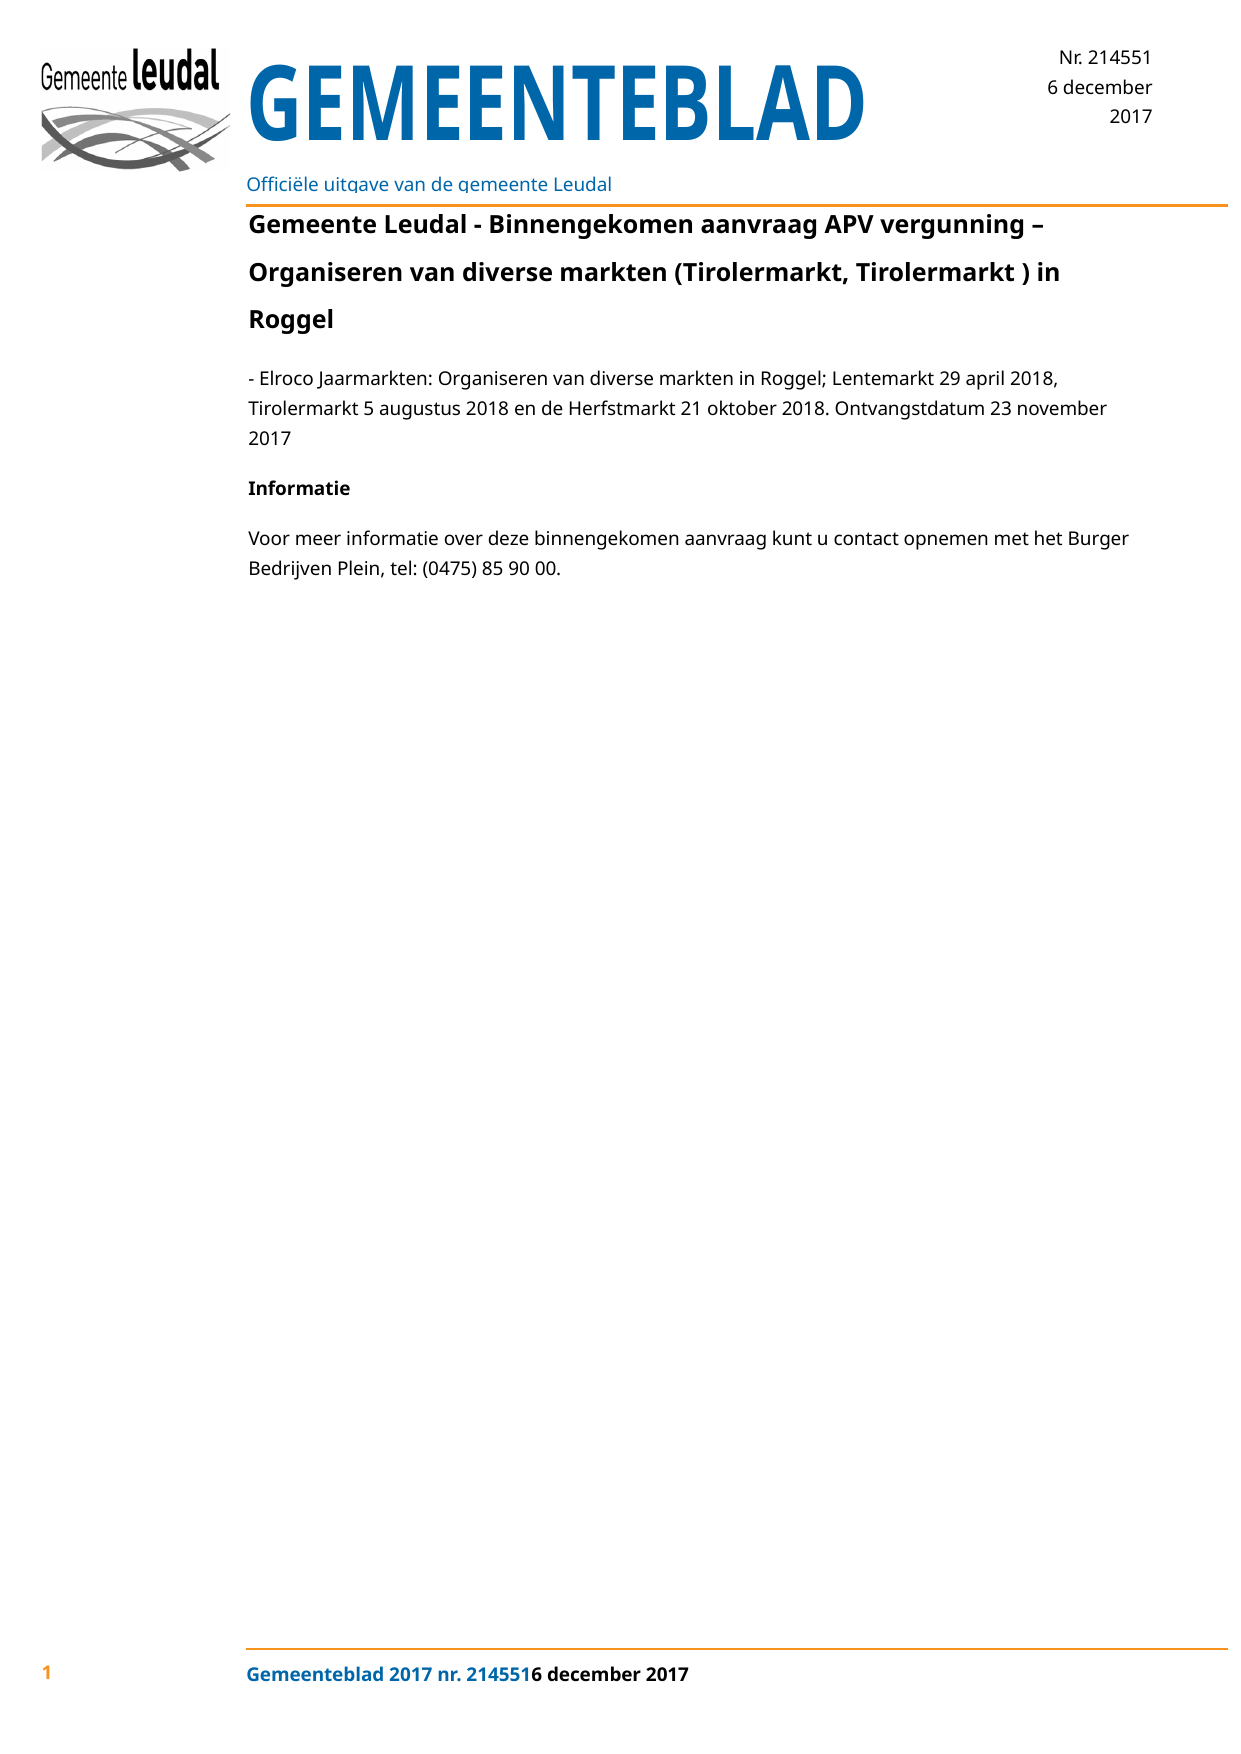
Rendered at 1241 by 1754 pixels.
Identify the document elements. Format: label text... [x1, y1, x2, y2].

text - Elroco Jaarmarkten: Organiseren van diverse markten in Roggel; Lentemarkt 29 april 2018, Tirolermarkt 5 augustus 2018 en de Herfstmarkt 21 oktober 2018. Ontvangstdatum 23 november 2017 [248, 366, 1152, 450]
text Voor meer informatie over deze binnengekomen aanvraag kunt u contact opnemen met het Burger Bedrijven Plein, tel: (0475) 85 90 00. [248, 526, 1152, 581]
text Informatie [248, 475, 1152, 501]
text Gemeente Leudal - Binnengekomen aanvraag APV vergunning – Organiseren van diverse markten (Tirolermarkt, Tirolermarkt ) in Roggel [248, 207, 1152, 336]
picture [41, 47, 231, 172]
